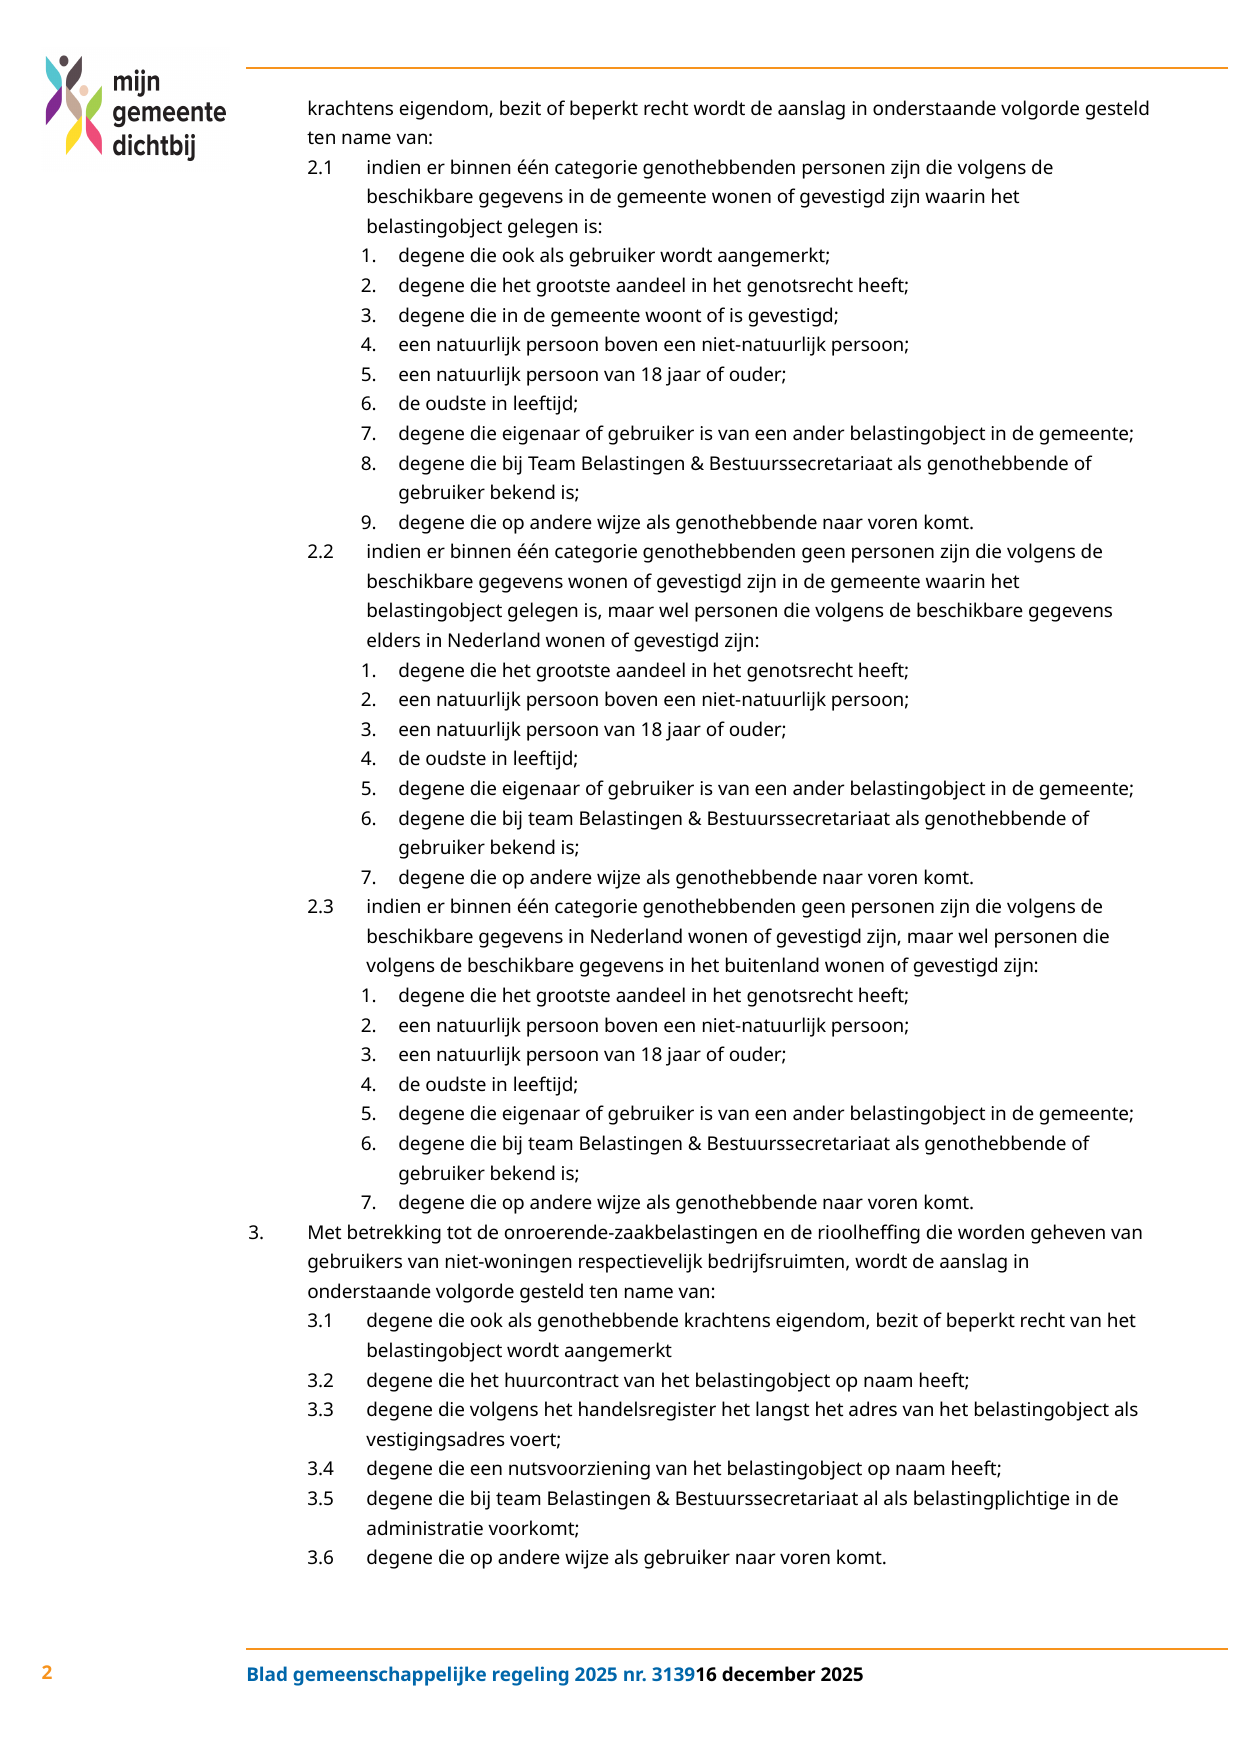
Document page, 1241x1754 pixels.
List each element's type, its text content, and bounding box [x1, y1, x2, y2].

list degene die een nutsvoorziening van het belastingobject op naam heeft; [307, 1456, 1152, 1481]
list degene die bij Team Belastingen & Bestuurssecretariaat als genothebbende of gebruiker bekend is; [361, 450, 1152, 505]
list de oudste in leeftijd; [361, 1071, 1152, 1097]
list degene die het grootste aandeel in het genotsrecht heeft; [361, 657, 1152, 683]
list een natuurlijk persoon boven een niet-natuurlijk persoon; [361, 331, 1152, 357]
list degene die ook als genothebbende krachtens eigendom, bezit of beperkt recht van het belastingobject wordt aangemerkt [307, 1308, 1152, 1363]
list de oudste in leeftijd; [361, 391, 1152, 416]
list indien er binnen één categorie genothebbenden geen personen zijn die volgens de beschikbare gegevens in Nederland wonen of gevestigd zijn, maar wel personen die volgens de beschikbare gegevens in het buitenland wonen of gevestigd zijn: [307, 893, 1152, 978]
list een natuurlijk persoon van 18 jaar of ouder; [361, 361, 1152, 387]
list een natuurlijk persoon boven een niet-natuurlijk persoon; [361, 1012, 1152, 1038]
list degene die eigenaar of gebruiker is van een ander belastingobject in de gemeente; [361, 420, 1152, 446]
list degene die eigenaar of gebruiker is van een ander belastingobject in de gemeente; [361, 775, 1152, 801]
list degene die op andere wijze als genothebbende naar voren komt. [361, 509, 1152, 535]
list degene die op andere wijze als gebruiker naar voren komt. [307, 1544, 1152, 1570]
list degene die volgens het handelsregister het langst het adres van het belastingobject als vestigingsadres voert; [307, 1396, 1152, 1452]
list een natuurlijk persoon van 18 jaar of ouder; [361, 1041, 1152, 1067]
list degene die bij team Belastingen & Bestuurssecretariaat als genothebbende of gebruiker bekend is; [361, 1130, 1152, 1186]
list een natuurlijk persoon van 18 jaar of ouder; [361, 716, 1152, 742]
list degene die op andere wijze als genothebbende naar voren komt. [361, 1189, 1152, 1215]
list Met betrekking tot de onroerende-zaakbelastingen en de rioolheffing die worden geheven van gebruikers van niet-woningen respectievelijk bedrijfsruimten, wordt de aanslag in onderstaande volgorde gesteld ten name van: [248, 1219, 1152, 1304]
list degene die eigenaar of gebruiker is van een ander belastingobject in de gemeente; [361, 1101, 1152, 1126]
list indien er binnen één categorie genothebbenden geen personen zijn die volgens de beschikbare gegevens wonen of gevestigd zijn in de gemeente waarin het belastingobject gelegen is, maar wel personen die volgens de beschikbare gegevens elders in Nederland wonen of gevestigd zijn: [307, 538, 1152, 653]
list krachtens eigendom, bezit of beperkt recht wordt de aanslag in onderstaande volgorde gesteld ten name van: [248, 95, 1152, 150]
list de oudste in leeftijd; [361, 746, 1152, 771]
list degene die het grootste aandeel in het genotsrecht heeft; [361, 982, 1152, 1008]
picture [41, 47, 231, 172]
list degene die het huurcontract van het belastingobject op naam heeft; [307, 1367, 1152, 1393]
list degene die in de gemeente woont of is gevestigd; [361, 302, 1152, 328]
list een natuurlijk persoon boven een niet-natuurlijk persoon; [361, 686, 1152, 712]
list degene die het grootste aandeel in het genotsrecht heeft; [361, 272, 1152, 298]
list degene die op andere wijze als genothebbende naar voren komt. [361, 864, 1152, 890]
list indien er binnen één categorie genothebbenden personen zijn die volgens de beschikbare gegevens in de gemeente wonen of gevestigd zijn waarin het belastingobject gelegen is: [307, 154, 1152, 239]
list degene die ook als gebruiker wordt aangemerkt; [361, 243, 1152, 268]
list degene die bij team Belastingen & Bestuurssecretariaat als genothebbende of gebruiker bekend is; [361, 805, 1152, 860]
list degene die bij team Belastingen & Bestuurssecretariaat al als belastingplichtige in de administratie voorkomt; [307, 1485, 1152, 1541]
